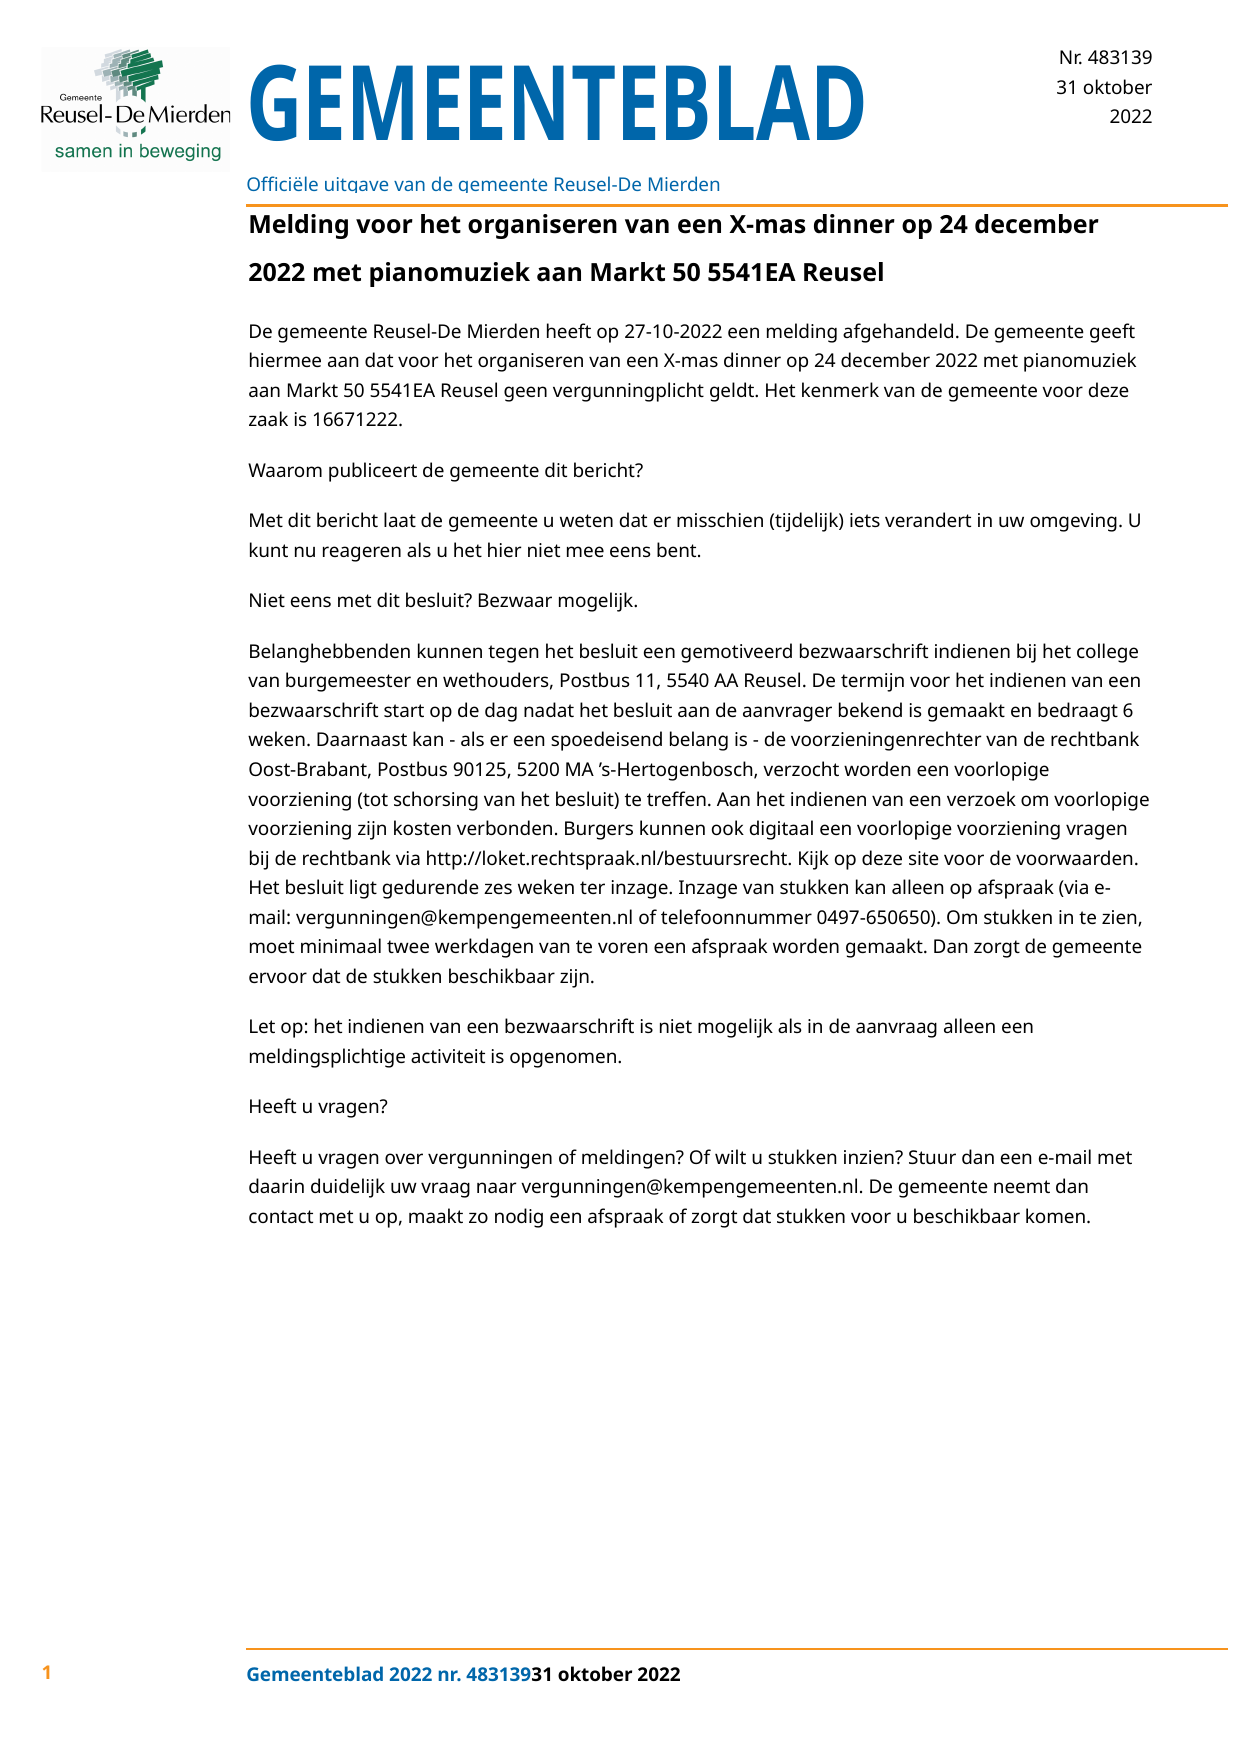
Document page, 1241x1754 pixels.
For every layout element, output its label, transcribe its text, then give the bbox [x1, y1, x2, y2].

text Heeft u vragen? [248, 1094, 1152, 1119]
text Met dit bericht laat de gemeente u weten dat er misschien (tijdelijk) iets verandert in uw omgeving. U kunt nu reageren als u het hier niet mee eens bent. [248, 507, 1152, 563]
text Let op: het indienen van een bezwaarschrift is niet mogelijk als in de aanvraag alleen een meldingsplichtige activiteit is opgenomen. [248, 1014, 1152, 1069]
text Heeft u vragen over vergunningen of meldingen? Of wilt u stukken inzien? Stuur dan een e-mail met daarin duidelijk uw vraag naar vergunningen@kempengemeenten.nl. De gemeente neemt dan contact met u op, maakt zo nodig een afspraak of zorgt dat stukken voor u beschikbaar komen. [248, 1144, 1152, 1229]
text Niet eens met dit besluit? Bezwaar mogelijk. [248, 587, 1152, 613]
picture [41, 47, 231, 172]
text Melding voor het organiseren van een X-mas dinner op 24 december 2022 met pianomuziek aan Markt 50 5541EA Reusel [248, 207, 1152, 288]
text Belanghebbenden kunnen tegen het besluit een gemotiveerd bezwaarschrift indienen bij het college van burgemeester en wethouders, Postbus 11, 5540 AA Reusel. De termijn voor het indienen van een bezwaarschrift start op de dag nadat het besluit aan de aanvrager bekend is gemaakt en bedraagt 6 weken. Daarnaast kan - als er een spoedeisend belang is - de voorzieningenrechter van de rechtbank Oost-Brabant, Postbus 90125, 5200 MA ’s-Hertogenbosch, verzocht worden een voorlopige voorziening (tot schorsing van het besluit) te treffen. Aan het indienen van een verzoek om voorlopige voorziening zijn kosten verbonden. Burgers kunnen ook digitaal een voorlopige voorziening vragen bij de rechtbank via http://loket.rechtspraak.nl/bestuursrecht. Kijk op deze site voor de voorwaarden. Het besluit ligt gedurende zes weken ter inzage. Inzage van stukken kan alleen op afspraak (via e-mail: vergunningen@kempengemeenten.nl of telefoonnummer 0497-650650). Om stukken in te zien, moet minimaal twee werkdagen van te voren een afspraak worden gemaakt. Dan zorgt de gemeente ervoor dat de stukken beschikbaar zijn. [248, 638, 1152, 989]
text Waarom publiceert de gemeente dit bericht? [248, 457, 1152, 483]
text De gemeente Reusel-De Mierden heeft op 27-10-2022 een melding afgehandeld. De gemeente geeft hiermee aan dat voor het organiseren van een X-mas dinner op 24 december 2022 met pianomuziek aan Markt 50 5541EA Reusel geen vergunningplicht geldt. Het kenmerk van de gemeente voor deze zaak is 16671222. [248, 318, 1152, 432]
